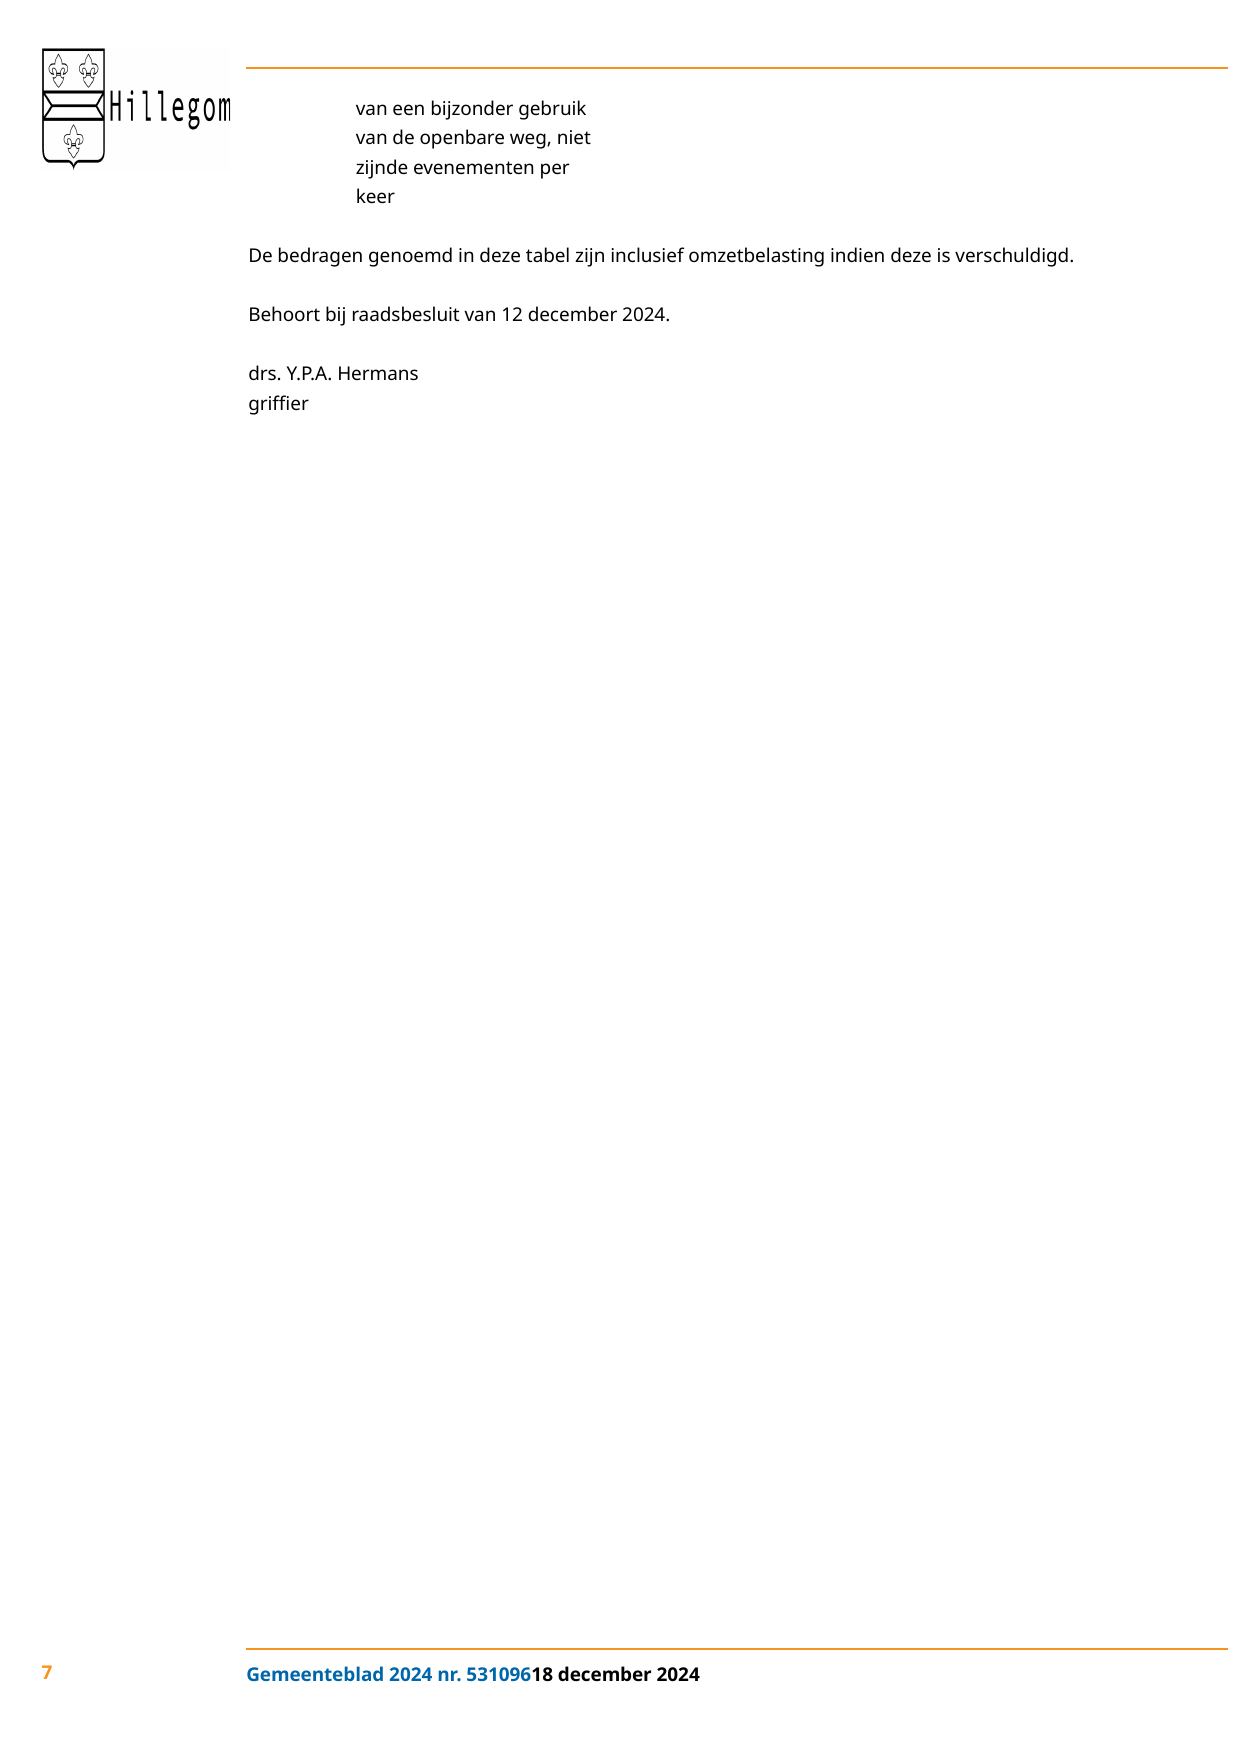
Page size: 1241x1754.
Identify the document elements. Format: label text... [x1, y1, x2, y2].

table_cell [829, 95, 936, 209]
picture [41, 47, 231, 172]
table_cell [1044, 95, 1152, 209]
text drs. Y.P.A. Hermans [248, 360, 1152, 386]
table_cell [613, 95, 721, 209]
text griffier [248, 390, 1152, 416]
table_cell [936, 95, 1044, 209]
table_cell [721, 95, 828, 209]
text De bedragen genoemd in deze tabel zijn inclusief omzetbelasting indien deze is verschuldigd. [248, 242, 1152, 268]
table_cell [248, 95, 356, 209]
table_cell van een bijzonder gebruik van de openbare weg, niet zijnde evenementen per keer [356, 95, 613, 209]
text Behoort bij raadsbesluit van 12 december 2024. [248, 301, 1152, 327]
